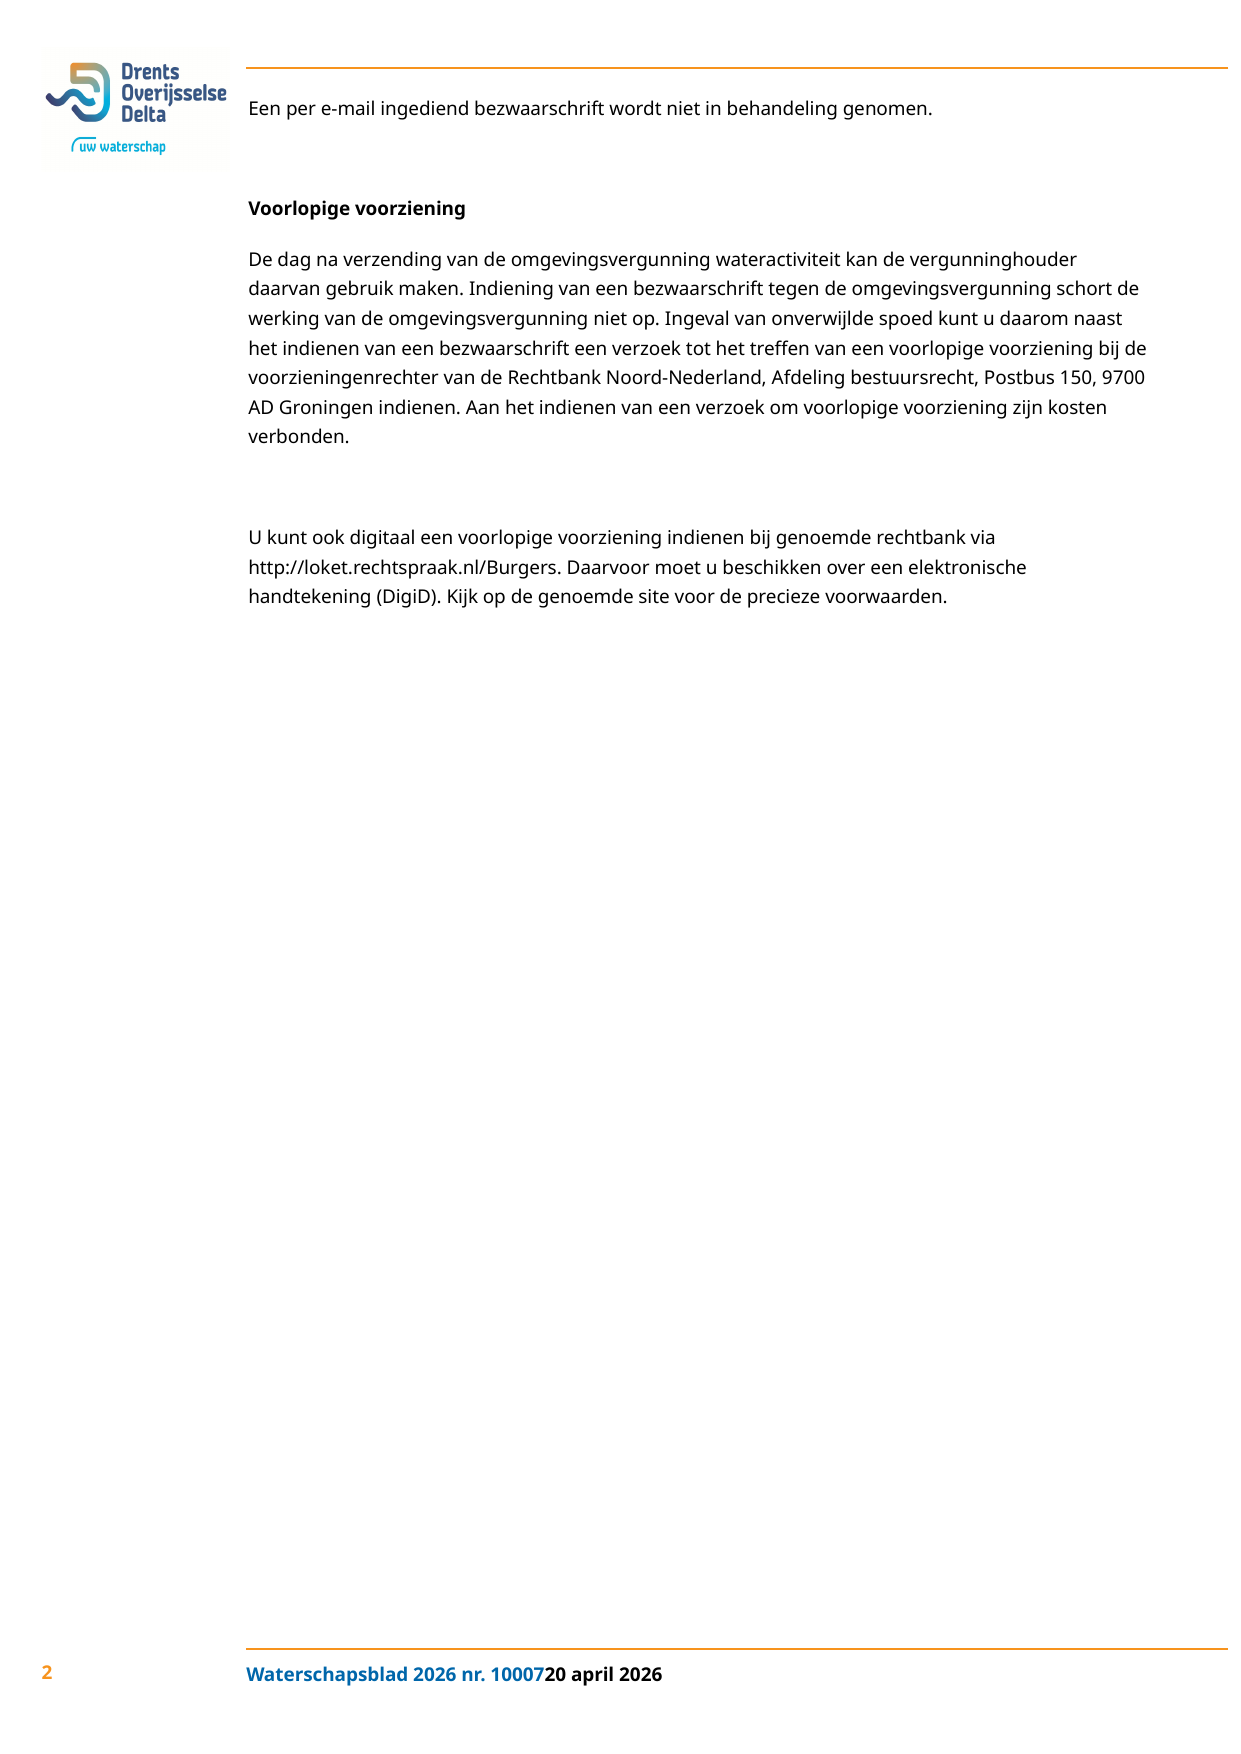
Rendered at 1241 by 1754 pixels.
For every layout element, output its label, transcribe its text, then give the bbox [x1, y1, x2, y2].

text De dag na verzending van de omgevingsvergunning wateractiviteit kan de vergunninghouder daarvan gebruik maken. Indiening van een bezwaarschrift tegen de omgevingsvergunning schort de werking van de omgevingsvergunning niet op. Ingeval van onverwijlde spoed kunt u daarom naast het indienen van een bezwaarschrift een verzoek tot het treffen van een voorlopige voorziening bij de voorzieningenrechter van de Rechtbank Noord-Nederland, Afdeling bestuursrecht, Postbus 150, 9700 AD Groningen indienen. Aan het indienen van een verzoek om voorlopige voorziening zijn kosten verbonden. [248, 246, 1152, 449]
text Een per e-mail ingediend bezwaarschrift wordt niet in behandeling genomen. [248, 95, 1152, 121]
text Voorlopige voorziening [248, 196, 1152, 221]
picture [41, 47, 231, 172]
text U kunt ook digitaal een voorlopige voorziening indienen bij genoemde rechtbank via http://loket.rechtspraak.nl/Burgers. Daarvoor moet u beschikken over een elektronische handtekening (DigiD). Kijk op de genoemde site voor de precieze voorwaarden. [248, 524, 1152, 609]
